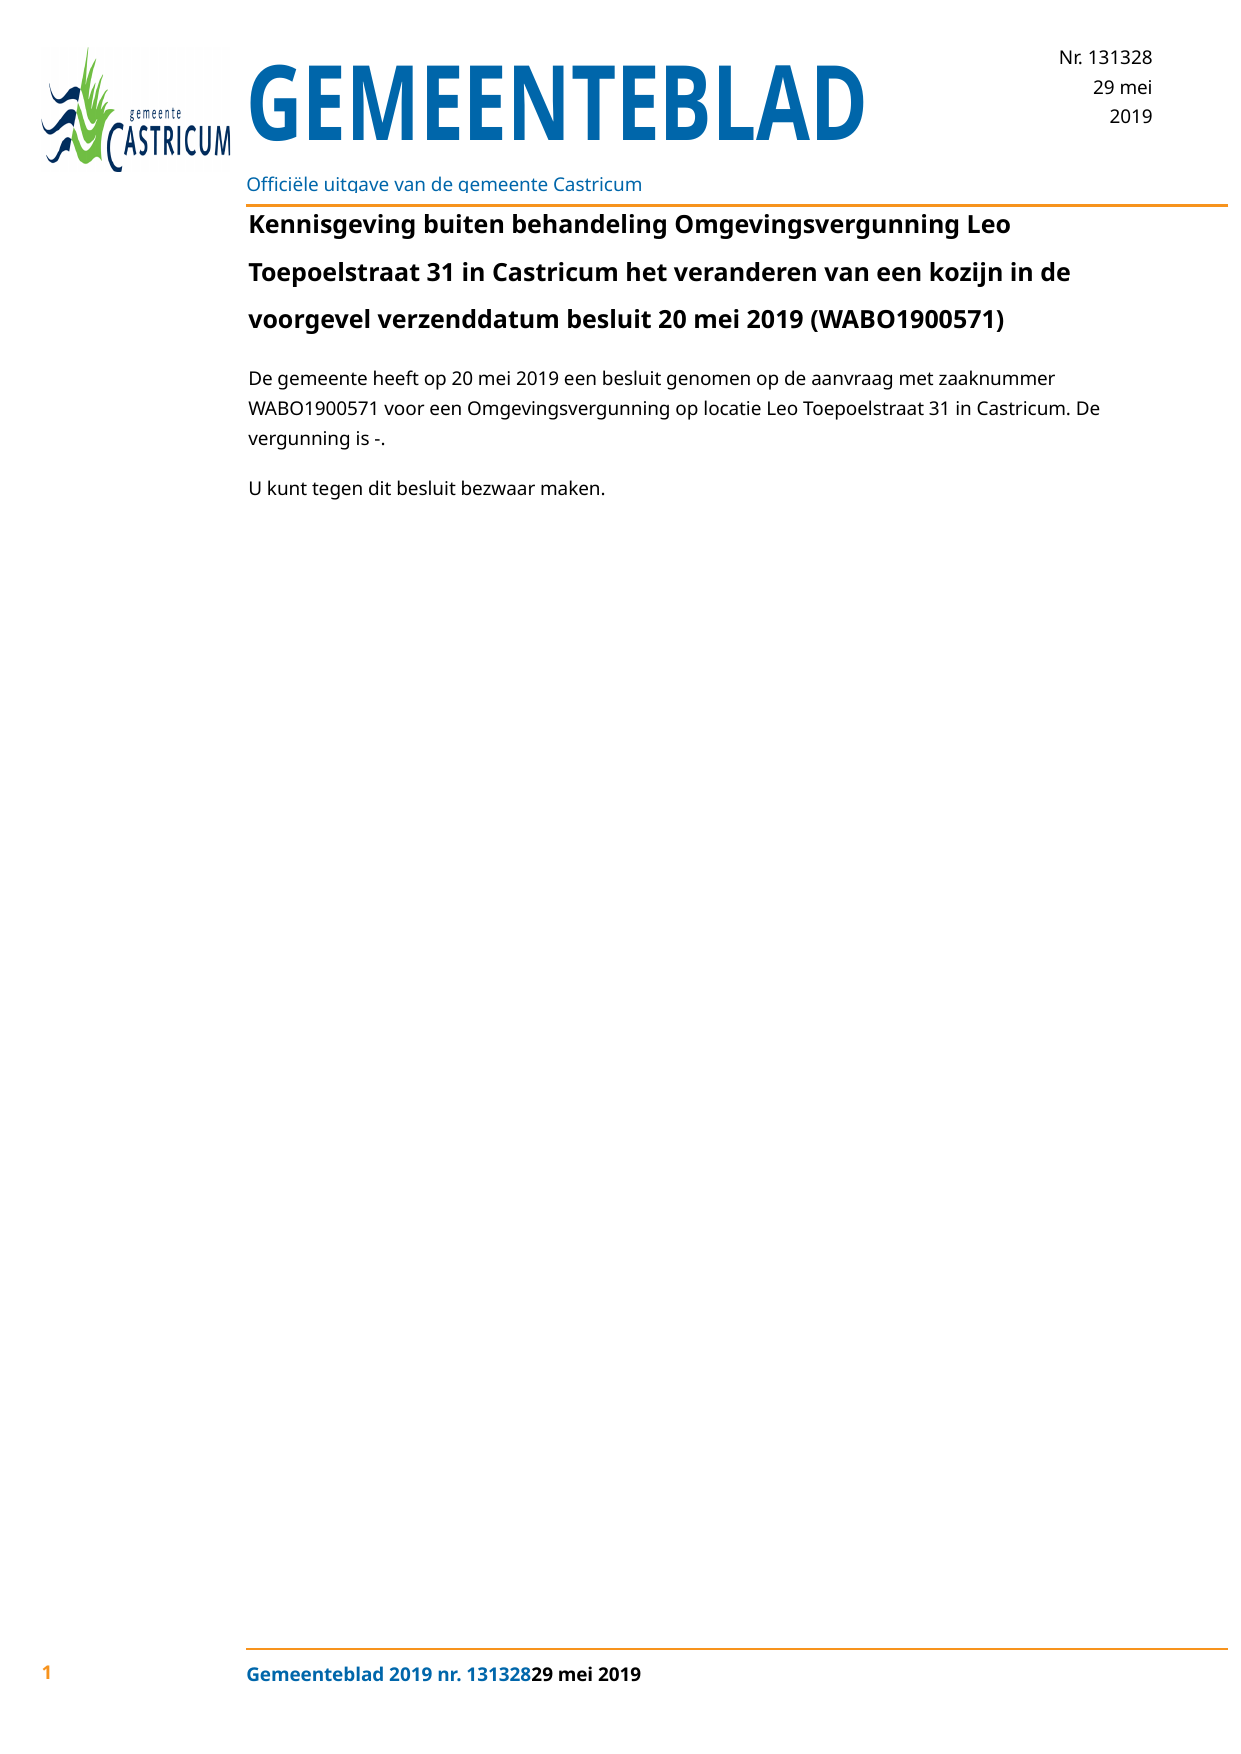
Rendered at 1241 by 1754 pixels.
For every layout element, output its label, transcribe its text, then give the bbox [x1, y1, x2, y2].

text Kennisgeving buiten behandeling Omgevingsvergunning Leo Toepoelstraat 31 in Castricum het veranderen van een kozijn in de voorgevel verzenddatum besluit 20 mei 2019 (WABO1900571) [248, 207, 1152, 336]
text De gemeente heeft op 20 mei 2019 een besluit genomen op de aanvraag met zaaknummer WABO1900571 voor een Omgevingsvergunning op locatie Leo Toepoelstraat 31 in Castricum. De vergunning is -. [248, 366, 1152, 450]
picture [41, 47, 231, 172]
text U kunt tegen dit besluit bezwaar maken. [248, 475, 1152, 501]
